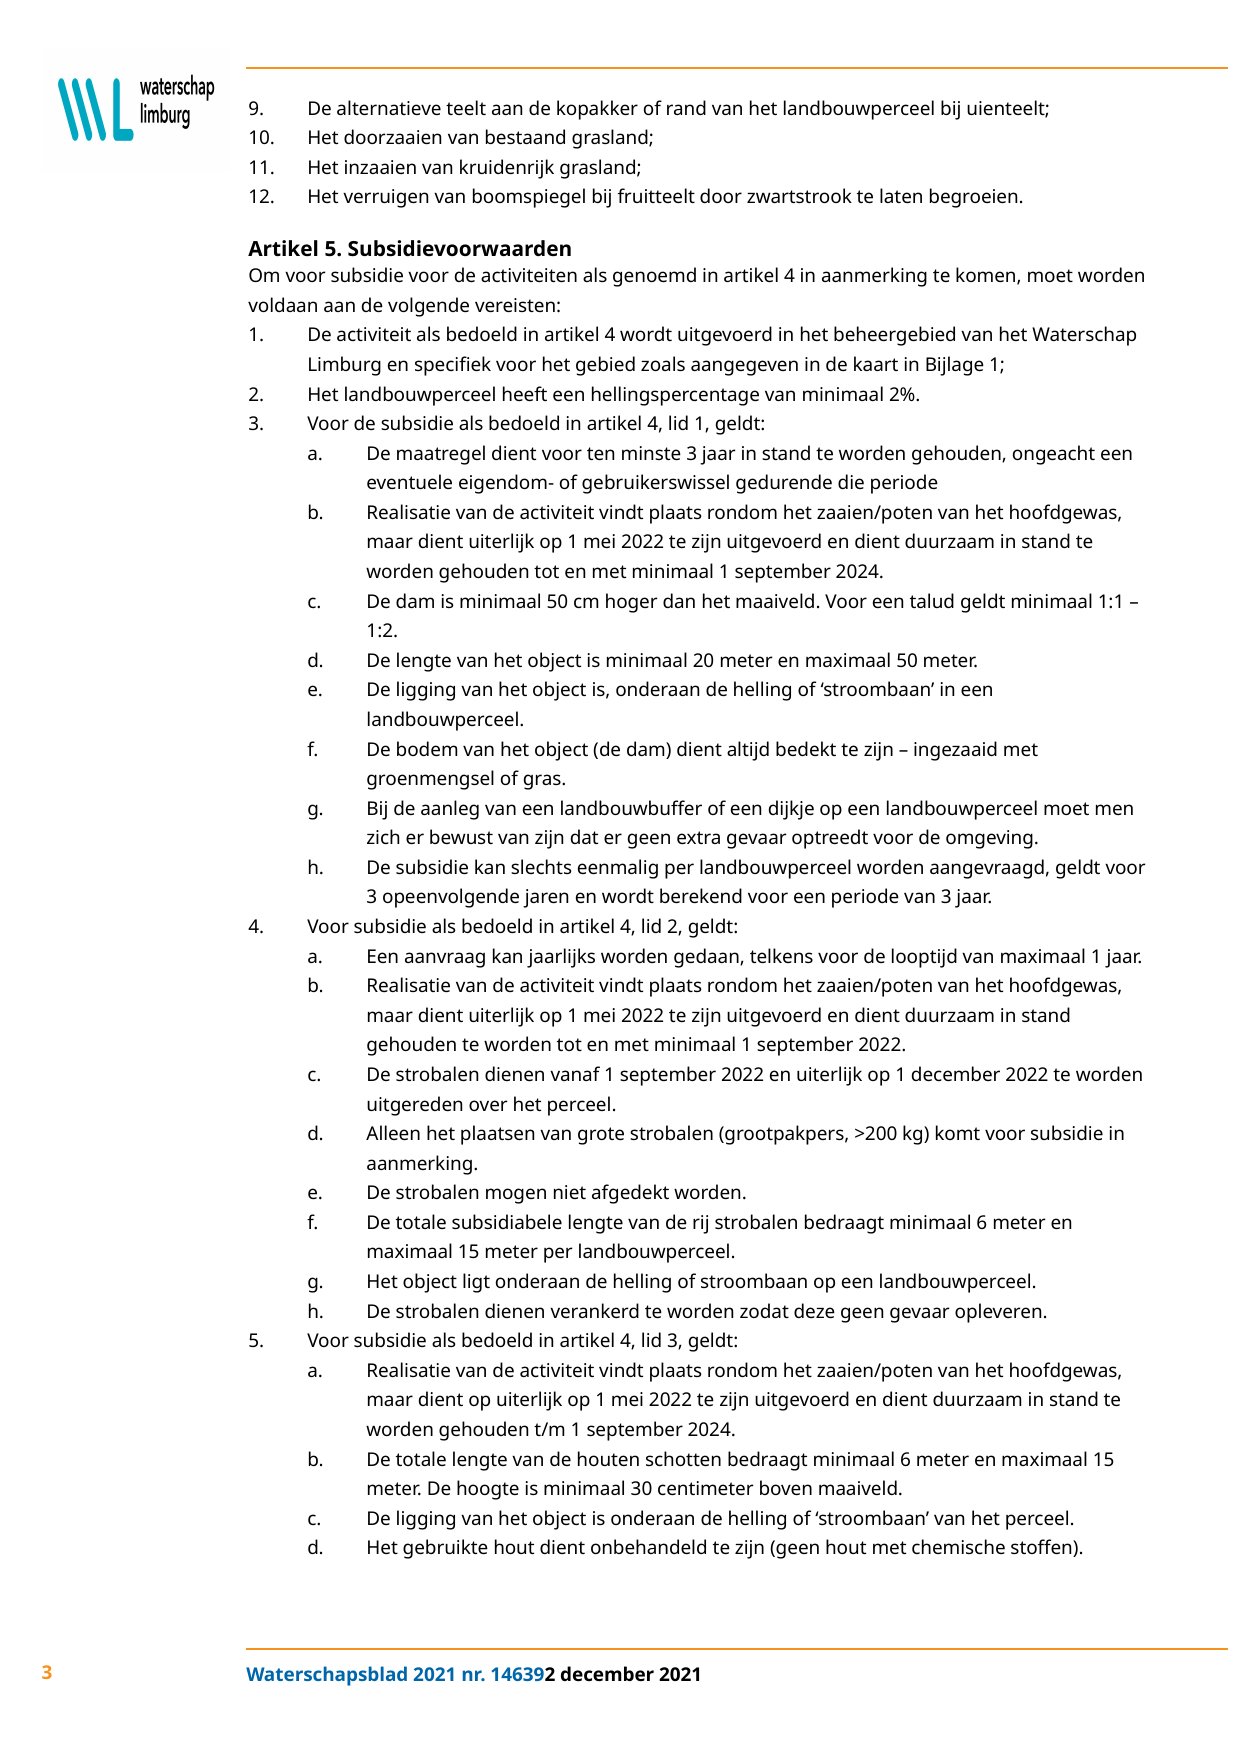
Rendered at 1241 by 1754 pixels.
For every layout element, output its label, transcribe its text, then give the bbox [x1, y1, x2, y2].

list De dam is minimaal 50 cm hoger dan het maaiveld. Voor een talud geldt minimaal 1:1 – 1:2. [307, 588, 1152, 643]
list De strobalen mogen niet afgedekt worden. [307, 1179, 1152, 1205]
list De subsidie kan slechts eenmalig per landbouwperceel worden aangevraagd, geldt voor 3 opeenvolgende jaren en wordt berekend voor een periode van 3 jaar. [307, 854, 1152, 909]
picture [41, 47, 231, 172]
list Het landbouwperceel heeft een hellingspercentage van minimaal 2%. [248, 381, 1152, 406]
list Het verruigen van boomspiegel bij fruitteelt door zwartstrook te laten begroeien. [248, 183, 1152, 209]
list Realisatie van de activiteit vindt plaats rondom het zaaien/poten van het hoofdgewas, maar dient op uiterlijk op 1 mei 2022 te zijn uitgevoerd en dient duurzaam in stand te worden gehouden t/m 1 september 2024. [307, 1357, 1152, 1442]
list De ligging van het object is, onderaan de helling of ‘stroombaan’ in een landbouwperceel. [307, 677, 1152, 732]
list De bodem van het object (de dam) dient altijd bedekt te zijn – ingezaaid met groenmengsel of gras. [307, 736, 1152, 791]
list Het object ligt onderaan de helling of stroombaan op een landbouwperceel. [307, 1268, 1152, 1294]
list De activiteit als bedoeld in artikel 4 wordt uitgevoerd in het beheergebied van het Waterschap Limburg en specifiek voor het gebied zoals aangegeven in de kaart in Bijlage 1; [248, 322, 1152, 377]
list De totale subsidiabele lengte van de rij strobalen bedraagt minimaal 6 meter en maximaal 15 meter per landbouwperceel. [307, 1209, 1152, 1264]
list De lengte van het object is minimaal 20 meter en maximaal 50 meter. [307, 647, 1152, 673]
list Voor subsidie als bedoeld in artikel 4, lid 3, geldt: [248, 1327, 1152, 1353]
list Het doorzaaien van bestaand grasland; [248, 124, 1152, 150]
list Voor subsidie als bedoeld in artikel 4, lid 2, geldt: [248, 913, 1152, 939]
list De maatregel dient voor ten minste 3 jaar in stand te worden gehouden, ongeacht een eventuele eigendom- of gebruikerswissel gedurende die periode [307, 440, 1152, 495]
list Het inzaaien van kruidenrijk grasland; [248, 154, 1152, 180]
list De totale lengte van de houten schotten bedraagt minimaal 6 meter en maximaal 15 meter. De hoogte is minimaal 30 centimeter boven maaiveld. [307, 1446, 1152, 1501]
text Artikel 5. Subsidievoorwaarden [248, 234, 1152, 262]
list Bij de aanleg van een landbouwbuffer of een dijkje op een landbouwperceel moet men zich er bewust van zijn dat er geen extra gevaar optreedt voor de omgeving. [307, 795, 1152, 850]
list De alternatieve teelt aan de kopakker of rand van het landbouwperceel bij uienteelt; [248, 95, 1152, 121]
list Het gebruikte hout dient onbehandeld te zijn (geen hout met chemische stoffen). [307, 1534, 1152, 1560]
list De strobalen dienen vanaf 1 september 2022 en uiterlijk op 1 december 2022 te worden uitgereden over het perceel. [307, 1061, 1152, 1116]
list De strobalen dienen verankerd te worden zodat deze geen gevaar opleveren. [307, 1298, 1152, 1323]
list Alleen het plaatsen van grote strobalen (grootpakpers, >200 kg) komt voor subsidie in aanmerking. [307, 1120, 1152, 1176]
text Om voor subsidie voor de activiteiten als genoemd in artikel 4 in aanmerking te komen, moet worden voldaan aan de volgende vereisten: [248, 262, 1152, 318]
list De ligging van het object is onderaan de helling of ‘stroombaan’ van het perceel. [307, 1505, 1152, 1531]
list Voor de subsidie als bedoeld in artikel 4, lid 1, geldt: [248, 410, 1152, 436]
list Realisatie van de activiteit vindt plaats rondom het zaaien/poten van het hoofdgewas, maar dient uiterlijk op 1 mei 2022 te zijn uitgevoerd en dient duurzaam in stand te worden gehouden tot en met minimaal 1 september 2024. [307, 499, 1152, 584]
list Een aanvraag kan jaarlijks worden gedaan, telkens voor de looptijd van maximaal 1 jaar. [307, 943, 1152, 968]
list Realisatie van de activiteit vindt plaats rondom het zaaien/poten van het hoofdgewas, maar dient uiterlijk op 1 mei 2022 te zijn uitgevoerd en dient duurzaam in stand gehouden te worden tot en met minimaal 1 september 2022. [307, 972, 1152, 1057]
